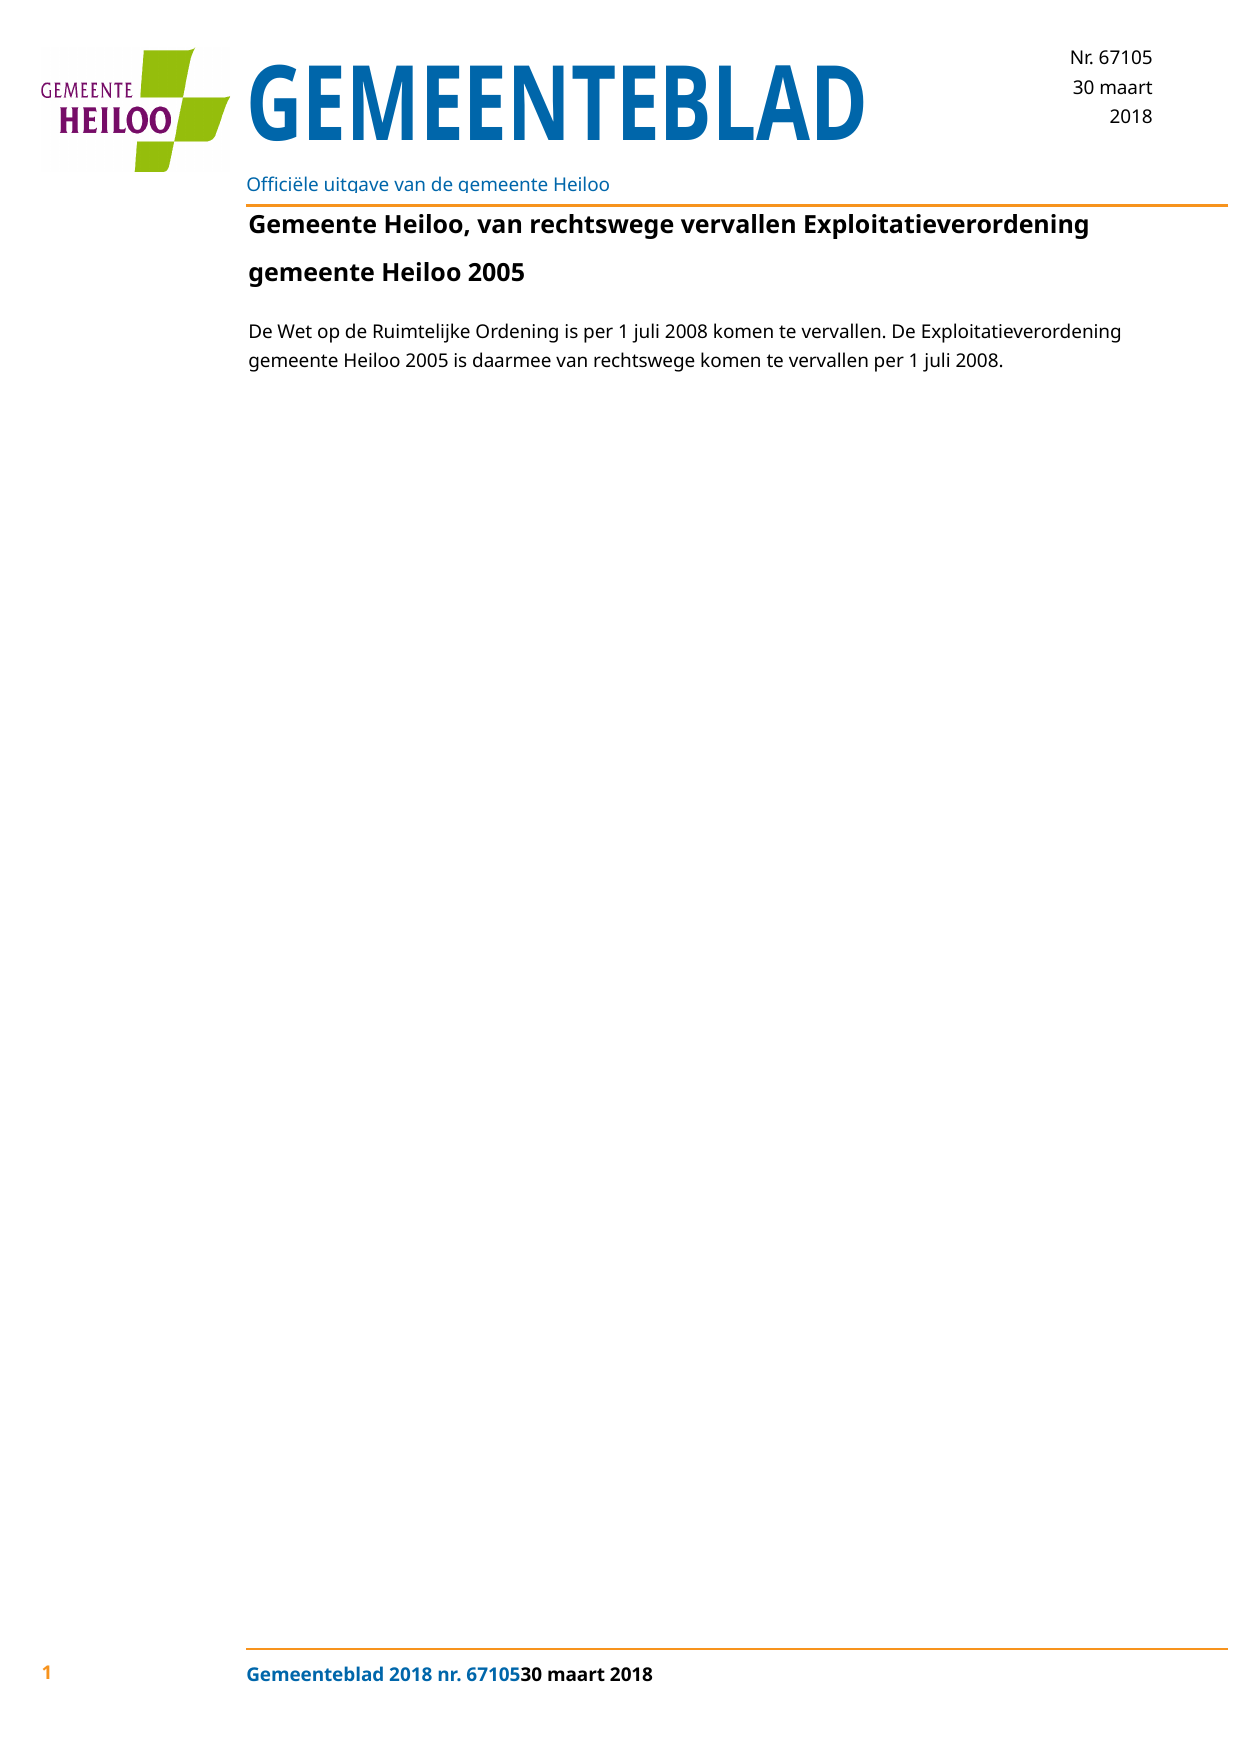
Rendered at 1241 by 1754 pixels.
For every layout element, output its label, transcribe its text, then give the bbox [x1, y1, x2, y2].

text De Wet op de Ruimtelijke Ordening is per 1 juli 2008 komen te vervallen. De Exploitatieverordening gemeente Heiloo 2005 is daarmee van rechtswege komen te vervallen per 1 juli 2008. [248, 318, 1152, 373]
picture [41, 47, 231, 172]
text Gemeente Heiloo, van rechtswege vervallen Exploitatieverordening gemeente Heiloo 2005 [248, 207, 1152, 288]
